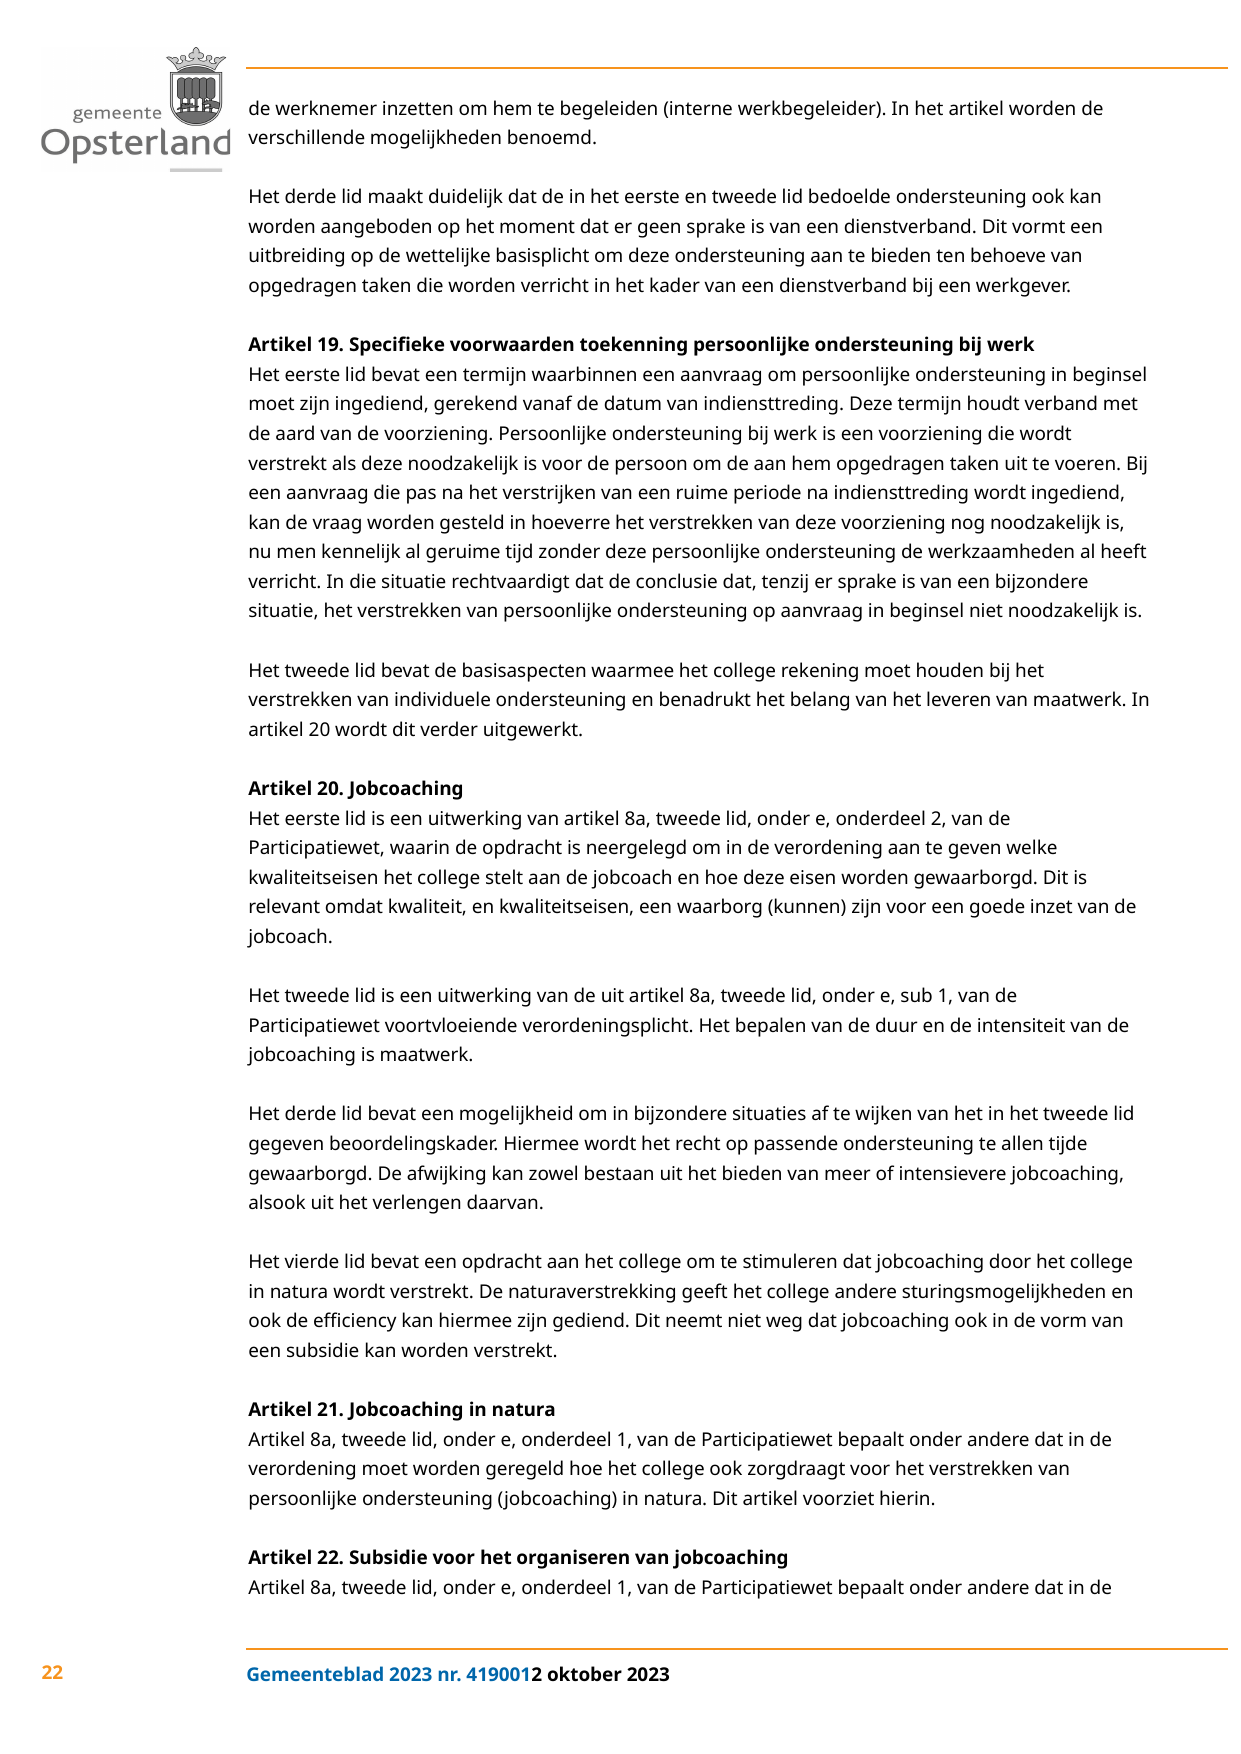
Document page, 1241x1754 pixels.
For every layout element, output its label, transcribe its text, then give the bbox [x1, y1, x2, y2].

text de werknemer inzetten om hem te begeleiden (interne werkbegeleider). In het artikel worden de verschillende mogelijkheden benoemd. [248, 95, 1152, 150]
text Het derde lid maakt duidelijk dat de in het eerste en tweede lid bedoelde ondersteuning ook kan worden aangeboden op het moment dat er geen sprake is van een dienstverband. Dit vormt een uitbreiding op de wettelijke basisplicht om deze ondersteuning aan te bieden ten behoeve van opgedragen taken die worden verricht in het kader van een dienstverband bij een werkgever. [248, 183, 1152, 298]
picture [41, 47, 231, 172]
text Het eerste lid is een uitwerking van artikel 8a, tweede lid, onder e, onderdeel 2, van de Participatiewet, waarin de opdracht is neergelegd om in de verordening aan te geven welke kwaliteitseisen het college stelt aan de jobcoach en hoe deze eisen worden gewaarborgd. Dit is relevant omdat kwaliteit, en kwaliteitseisen, een waarborg (kunnen) zijn voor een goede inzet van de jobcoach. [248, 805, 1152, 949]
text Artikel 8a, tweede lid, onder e, onderdeel 1, van de Participatiewet bepaalt onder andere dat in de [248, 1574, 1152, 1600]
text Het tweede lid bevat de basisaspecten waarmee het college rekening moet houden bij het verstrekken van individuele ondersteuning en benadrukt het belang van het leveren van maatwerk. In artikel 20 wordt dit verder uitgewerkt. [248, 657, 1152, 742]
text Het eerste lid bevat een termijn waarbinnen een aanvraag om persoonlijke ondersteuning in beginsel moet zijn ingediend, gerekend vanaf de datum van indiensttreding. Deze termijn houdt verband met de aard van de voorziening. Persoonlijke ondersteuning bij werk is een voorziening die wordt verstrekt als deze noodzakelijk is voor de persoon om de aan hem opgedragen taken uit te voeren. Bij een aanvraag die pas na het verstrijken van een ruime periode na indiensttreding wordt ingediend, kan de vraag worden gesteld in hoeverre het verstrekken van deze voorziening nog noodzakelijk is, nu men kennelijk al geruime tijd zonder deze persoonlijke ondersteuning de werkzaamheden al heeft verricht. In die situatie rechtvaardigt dat de conclusie dat, tenzij er sprake is van een bijzondere situatie, het verstrekken van persoonlijke ondersteuning op aanvraag in beginsel niet noodzakelijk is. [248, 361, 1152, 623]
text Artikel 21. Jobcoaching in natura [248, 1396, 1152, 1422]
text Artikel 8a, tweede lid, onder e, onderdeel 1, van de Participatiewet bepaalt onder andere dat in de verordening moet worden geregeld hoe het college ook zorgdraagt voor het verstrekken van persoonlijke ondersteuning (jobcoaching) in natura. Dit artikel voorziet hierin. [248, 1426, 1152, 1511]
text Het derde lid bevat een mogelijkheid om in bijzondere situaties af te wijken van het in het tweede lid gegeven beoordelingskader. Hiermee wordt het recht op passende ondersteuning te allen tijde gewaarborgd. De afwijking kan zowel bestaan uit het bieden van meer of intensievere jobcoaching, alsook uit het verlengen daarvan. [248, 1101, 1152, 1215]
text Het tweede lid is een uitwerking van de uit artikel 8a, tweede lid, onder e, sub 1, van de Participatiewet voortvloeiende verordeningsplicht. Het bepalen van de duur en de intensiteit van de jobcoaching is maatwerk. [248, 982, 1152, 1067]
text Artikel 20. Jobcoaching [248, 775, 1152, 801]
text Artikel 22. Subsidie voor het organiseren van jobcoaching [248, 1544, 1152, 1570]
text Artikel 19. Specifieke voorwaarden toekenning persoonlijke ondersteuning bij werk [248, 331, 1152, 357]
text Het vierde lid bevat een opdracht aan het college om te stimuleren dat jobcoaching door het college in natura wordt verstrekt. De naturaverstrekking geeft het college andere sturingsmogelijkheden en ook de efficiency kan hiermee zijn gediend. Dit neemt niet weg dat jobcoaching ook in de vorm van een subsidie kan worden verstrekt. [248, 1248, 1152, 1363]
